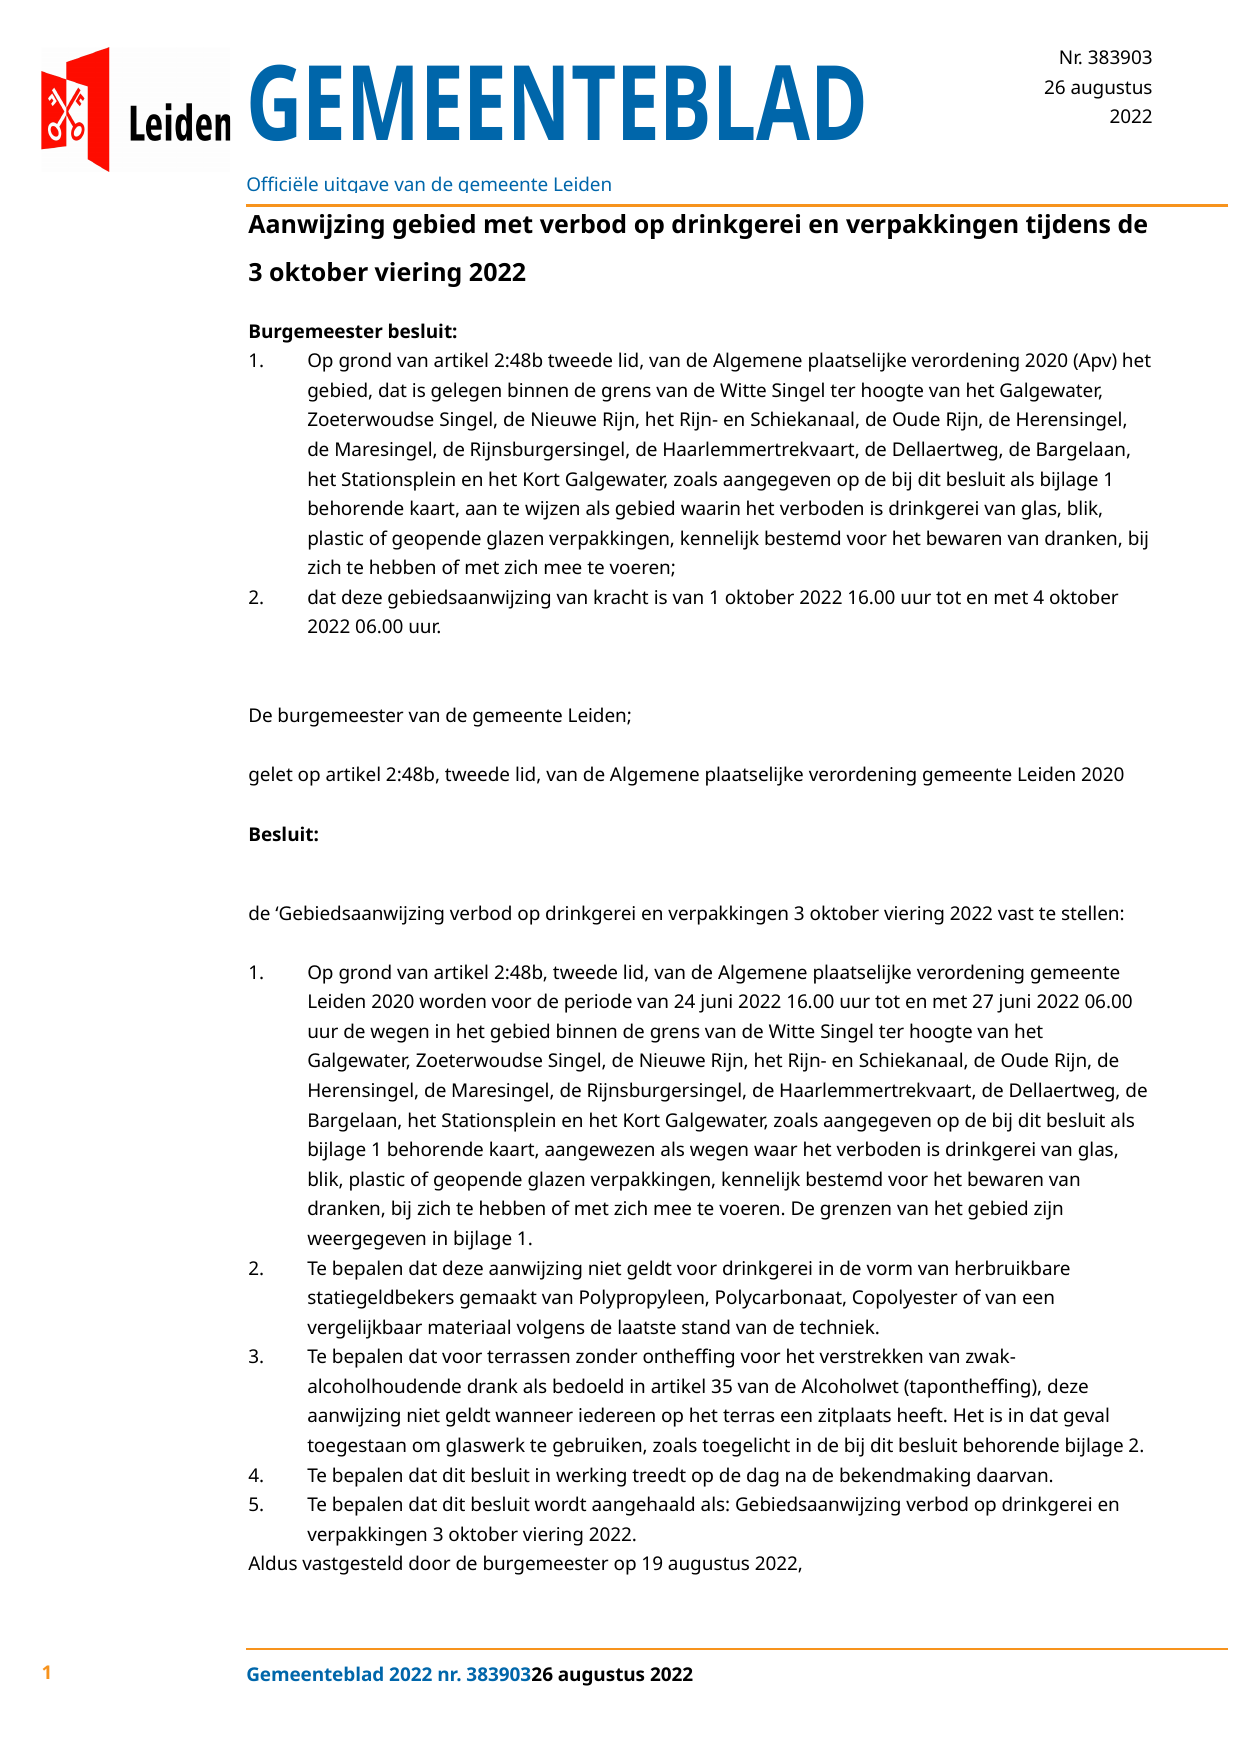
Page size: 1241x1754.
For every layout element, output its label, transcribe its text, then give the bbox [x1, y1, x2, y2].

list Te bepalen dat voor terrassen zonder ontheffing voor het verstrekken van zwak-alcoholhoudende drank als bedoeld in artikel 35 van de Alcoholwet (tapontheffing), deze aanwijzing niet geldt wanneer iedereen op het terras een zitplaats heeft. Het is in dat geval toegestaan om glaswerk te gebruiken, zoals toegelicht in de bij dit besluit behorende bijlage 2. [248, 1343, 1152, 1458]
text Aanwijzing gebied met verbod op drinkgerei en verpakkingen tijdens de 3 oktober viering 2022 [248, 207, 1152, 288]
list Op grond van artikel 2:48b, tweede lid, van de Algemene plaatselijke verordening gemeente Leiden 2020 worden voor de periode van 24 juni 2022 16.00 uur tot en met 27 juni 2022 06.00 uur de wegen in het gebied binnen de grens van de Witte Singel ter hoogte van het Galgewater, Zoeterwoudse Singel, de Nieuwe Rijn, het Rijn- en Schiekanaal, de Oude Rijn, de Herensingel, de Maresingel, de Rijnsburgersingel, de Haarlemmertrekvaart, de Dellaertweg, de Bargelaan, het Stationsplein en het Kort Galgewater, zoals aangegeven op de bij dit besluit als bijlage 1 behorende kaart, aangewezen als wegen waar het verboden is drinkgerei van glas, blik, plastic of geopende glazen verpakkingen, kennelijk bestemd voor het bewaren van dranken, bij zich te hebben of met zich mee te voeren. De grenzen van het gebied zijn weergegeven in bijlage 1. [248, 959, 1152, 1251]
picture [41, 47, 231, 172]
text gelet op artikel 2:48b, tweede lid, van de Algemene plaatselijke verordening gemeente Leiden 2020 [248, 762, 1152, 787]
text Aldus vastgesteld door de burgemeester op 19 augustus 2022, [248, 1551, 1152, 1576]
list Te bepalen dat deze aanwijzing niet geldt voor drinkgerei in de vorm van herbruikbare statiegeldbekers gemaakt van Polypropyleen, Polycarbonaat, Copolyester of van een vergelijkbaar materiaal volgens de laatste stand van de techniek. [248, 1255, 1152, 1339]
text De burgemeester van de gemeente Leiden; [248, 702, 1152, 728]
text Besluit: [248, 821, 1152, 847]
text de ‘Gebiedsaanwijzing verbod op drinkgerei en verpakkingen 3 oktober viering 2022 vast te stellen: [248, 900, 1152, 925]
list Te bepalen dat dit besluit wordt aangehaald als: Gebiedsaanwijzing verbod op drinkgerei en verpakkingen 3 oktober viering 2022. [248, 1491, 1152, 1547]
list dat deze gebiedsaanwijzing van kracht is van 1 oktober 2022 16.00 uur tot en met 4 oktober 2022 06.00 uur. [248, 584, 1152, 639]
list Te bepalen dat dit besluit in werking treedt op de dag na de bekendmaking daarvan. [248, 1462, 1152, 1487]
text Burgemeester besluit: [248, 318, 1152, 344]
list Op grond van artikel 2:48b tweede lid, van de Algemene plaatselijke verordening 2020 (Apv) het gebied, dat is gelegen binnen de grens van de Witte Singel ter hoogte van het Galgewater, Zoeterwoudse Singel, de Nieuwe Rijn, het Rijn- en Schiekanaal, de Oude Rijn, de Herensingel, de Maresingel, de Rijnsburgersingel, de Haarlemmertrekvaart, de Dellaertweg, de Bargelaan, het Stationsplein en het Kort Galgewater, zoals aangegeven op de bij dit besluit als bijlage 1 behorende kaart, aan te wijzen als gebied waarin het verboden is drinkgerei van glas, blik, plastic of geopende glazen verpakkingen, kennelijk bestemd voor het bewaren van dranken, bij zich te hebben of met zich mee te voeren; [248, 347, 1152, 580]
